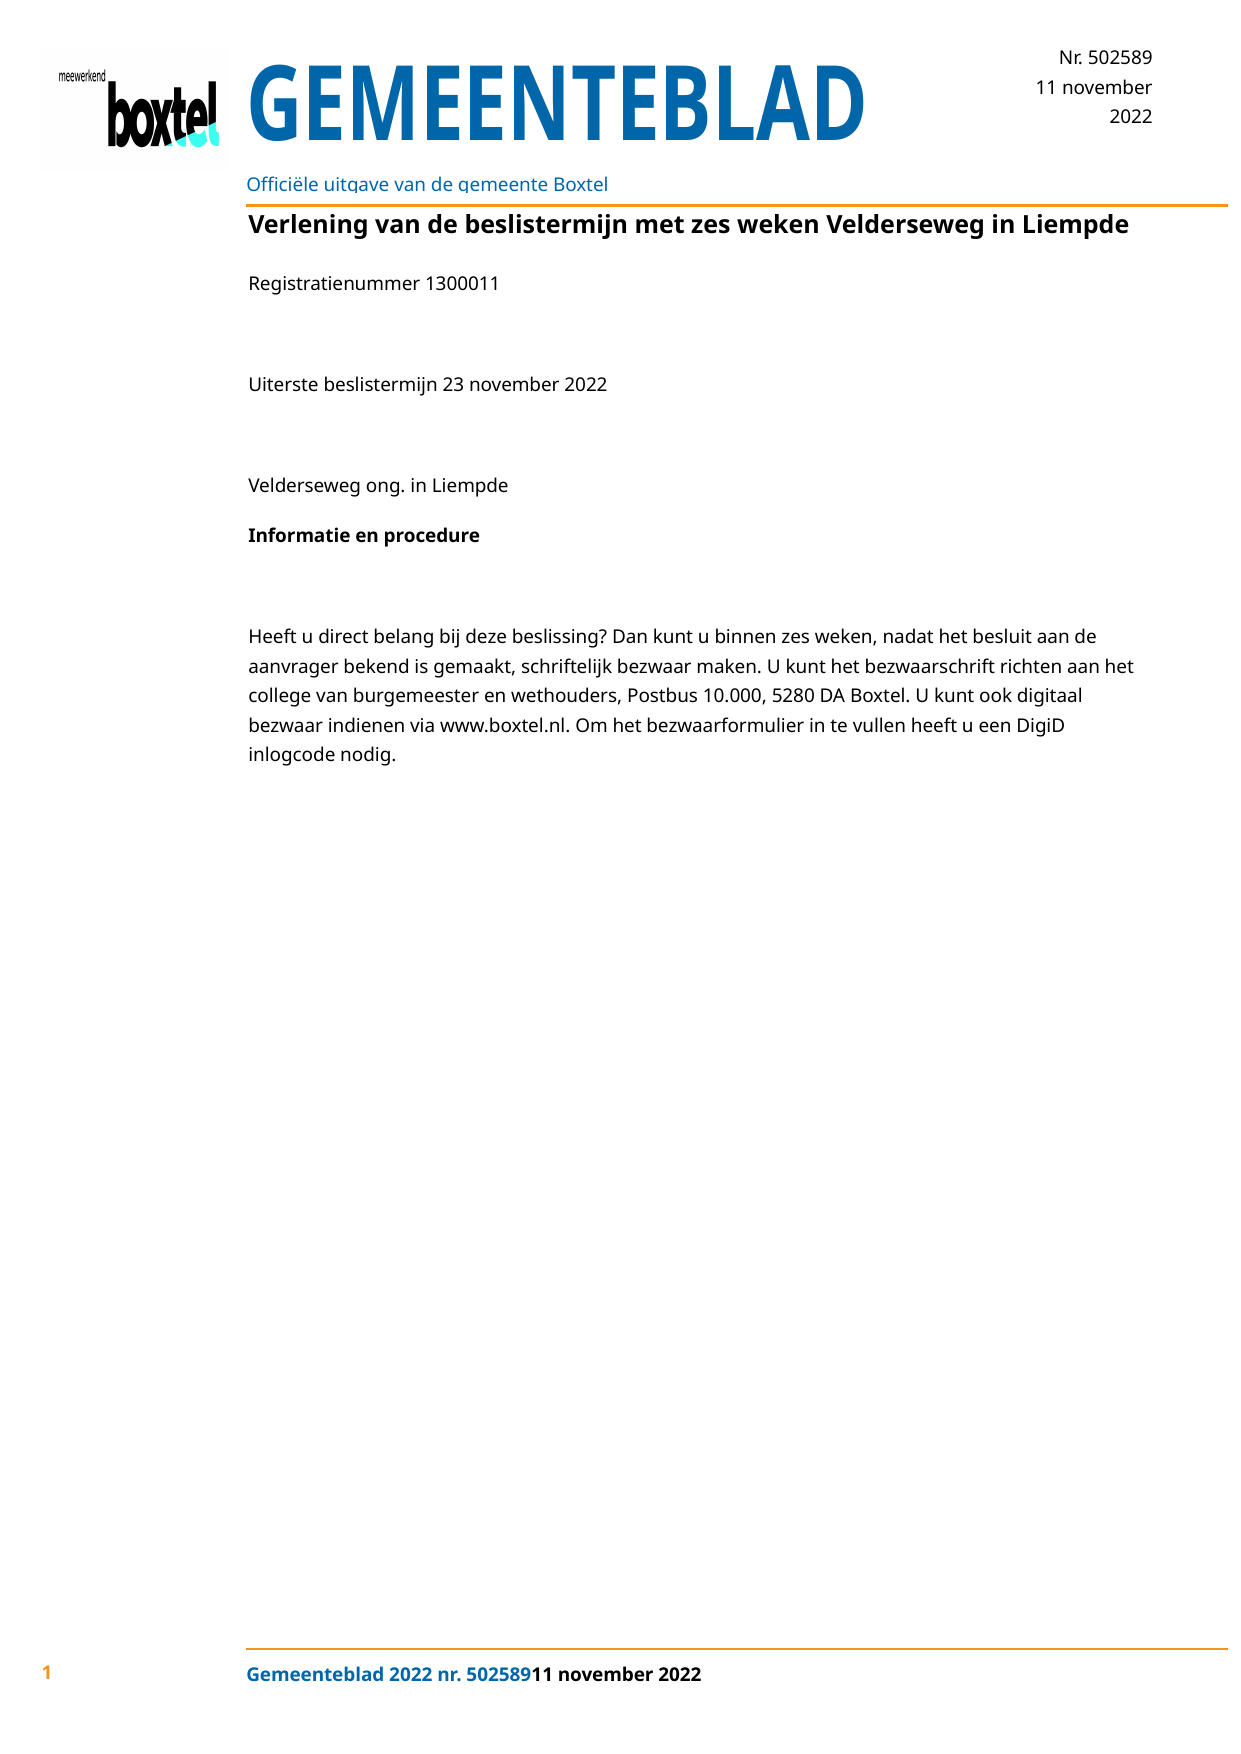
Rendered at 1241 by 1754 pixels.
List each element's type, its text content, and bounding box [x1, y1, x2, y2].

text Registratienummer 1300011 [248, 270, 1152, 296]
text Verlening van de beslistermijn met zes weken Velderseweg in Liempde [248, 207, 1152, 241]
picture [41, 47, 231, 172]
text Velderseweg ong. in Liempde [248, 472, 1152, 498]
text Heeft u direct belang bij deze beslissing? Dan kunt u binnen zes weken, nadat het besluit aan de aanvrager bekend is gemaakt, schriftelijk bezwaar maken. U kunt het bezwaarschrift richten aan het college van burgemeester en wethouders, Postbus 10.000, 5280 DA Boxtel. U kunt ook digitaal bezwaar indienen via www.boxtel.nl. Om het bezwaarformulier in te vullen heeft u een DigiD inlogcode nodig. [248, 623, 1152, 767]
text Informatie en procedure [248, 522, 1152, 548]
text Uiterste beslistermijn 23 november 2022 [248, 371, 1152, 397]
